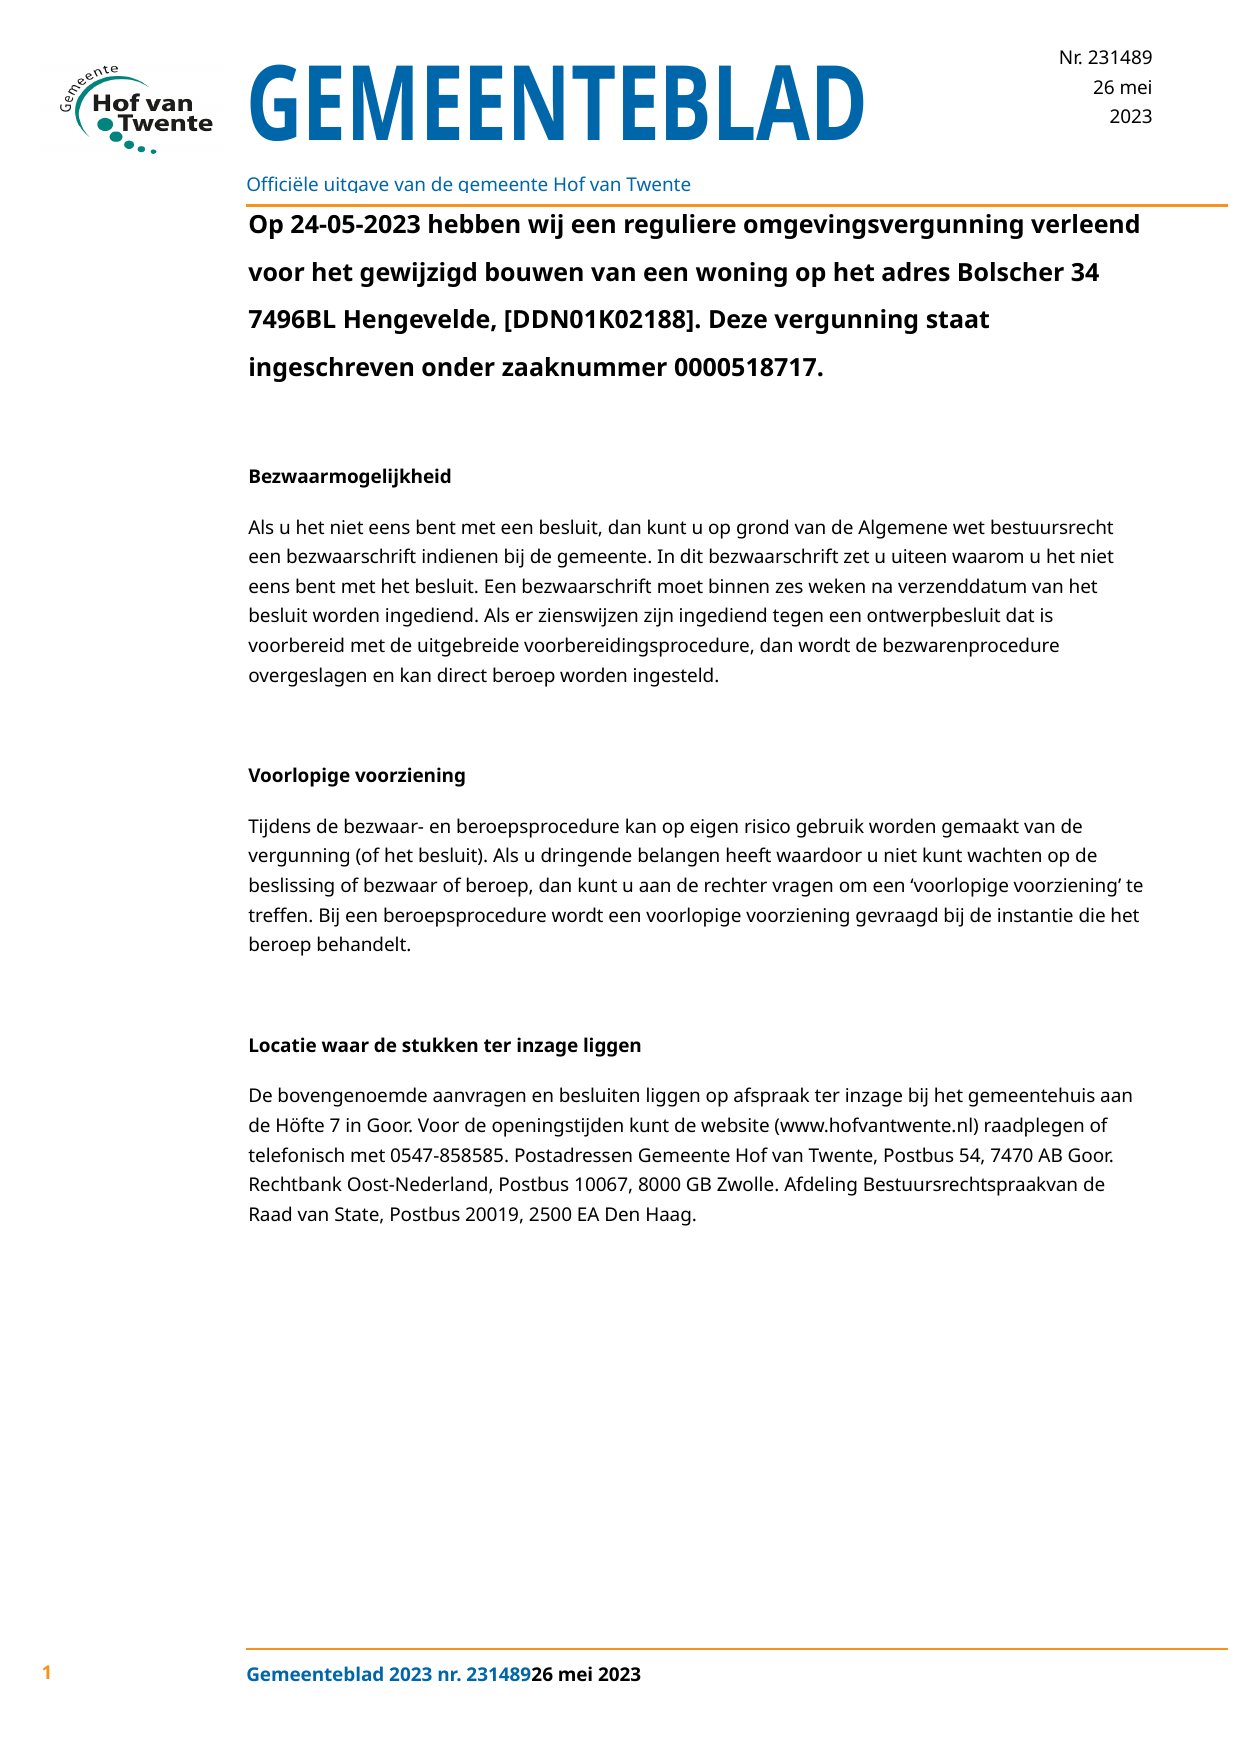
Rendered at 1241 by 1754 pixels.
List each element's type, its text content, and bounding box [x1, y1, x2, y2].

text Bezwaarmogelijkheid [248, 463, 1152, 489]
picture [41, 47, 231, 172]
text Locatie waar de stukken ter inzage liggen [248, 1032, 1152, 1058]
text Als u het niet eens bent met een besluit, dan kunt u op grond van de Algemene wet bestuursrecht een bezwaarschrift indienen bij de gemeente. In dit bezwaarschrift zet u uiteen waarom u het niet eens bent met het besluit. Een bezwaarschrift moet binnen zes weken na verzenddatum van het besluit worden ingediend. Als er zienswijzen zijn ingediend tegen een ontwerpbesluit dat is voorbereid met de uitgebreide voorbereidingsprocedure, dan wordt de bezwarenprocedure overgeslagen en kan direct beroep worden ingesteld. [248, 514, 1152, 688]
text Tijdens de bezwaar- en beroepsprocedure kan op eigen risico gebruik worden gemaakt van de vergunning (of het besluit). Als u dringende belangen heeft waardoor u niet kunt wachten op de beslissing of bezwaar of beroep, dan kunt u aan de rechter vragen om een ‘voorlopige voorziening’ te treffen. Bij een beroepsprocedure wordt een voorlopige voorziening gevraagd bij de instantie die het beroep behandelt. [248, 813, 1152, 957]
text Voorlopige voorziening [248, 763, 1152, 788]
text De bovengenoemde aanvragen en besluiten liggen op afspraak ter inzage bij het gemeentehuis aan de Höfte 7 in Goor. Voor de openingstijden kunt de website (www.hofvantwente.nl) raadplegen of telefonisch met 0547-858585. Postadressen Gemeente Hof van Twente, Postbus 54, 7470 AB Goor. Rechtbank Oost-Nederland, Postbus 10067, 8000 GB Zwolle. Afdeling Bestuursrechtspraakvan de Raad van State, Postbus 20019, 2500 EA Den Haag. [248, 1083, 1152, 1227]
text Op 24-05-2023 hebben wij een reguliere omgevingsvergunning verleend voor het gewijzigd bouwen van een woning op het adres Bolscher 34 7496BL Hengevelde, [DDN01K02188]. Deze vergunning staat ingeschreven onder zaaknummer 0000518717. [248, 207, 1152, 384]
